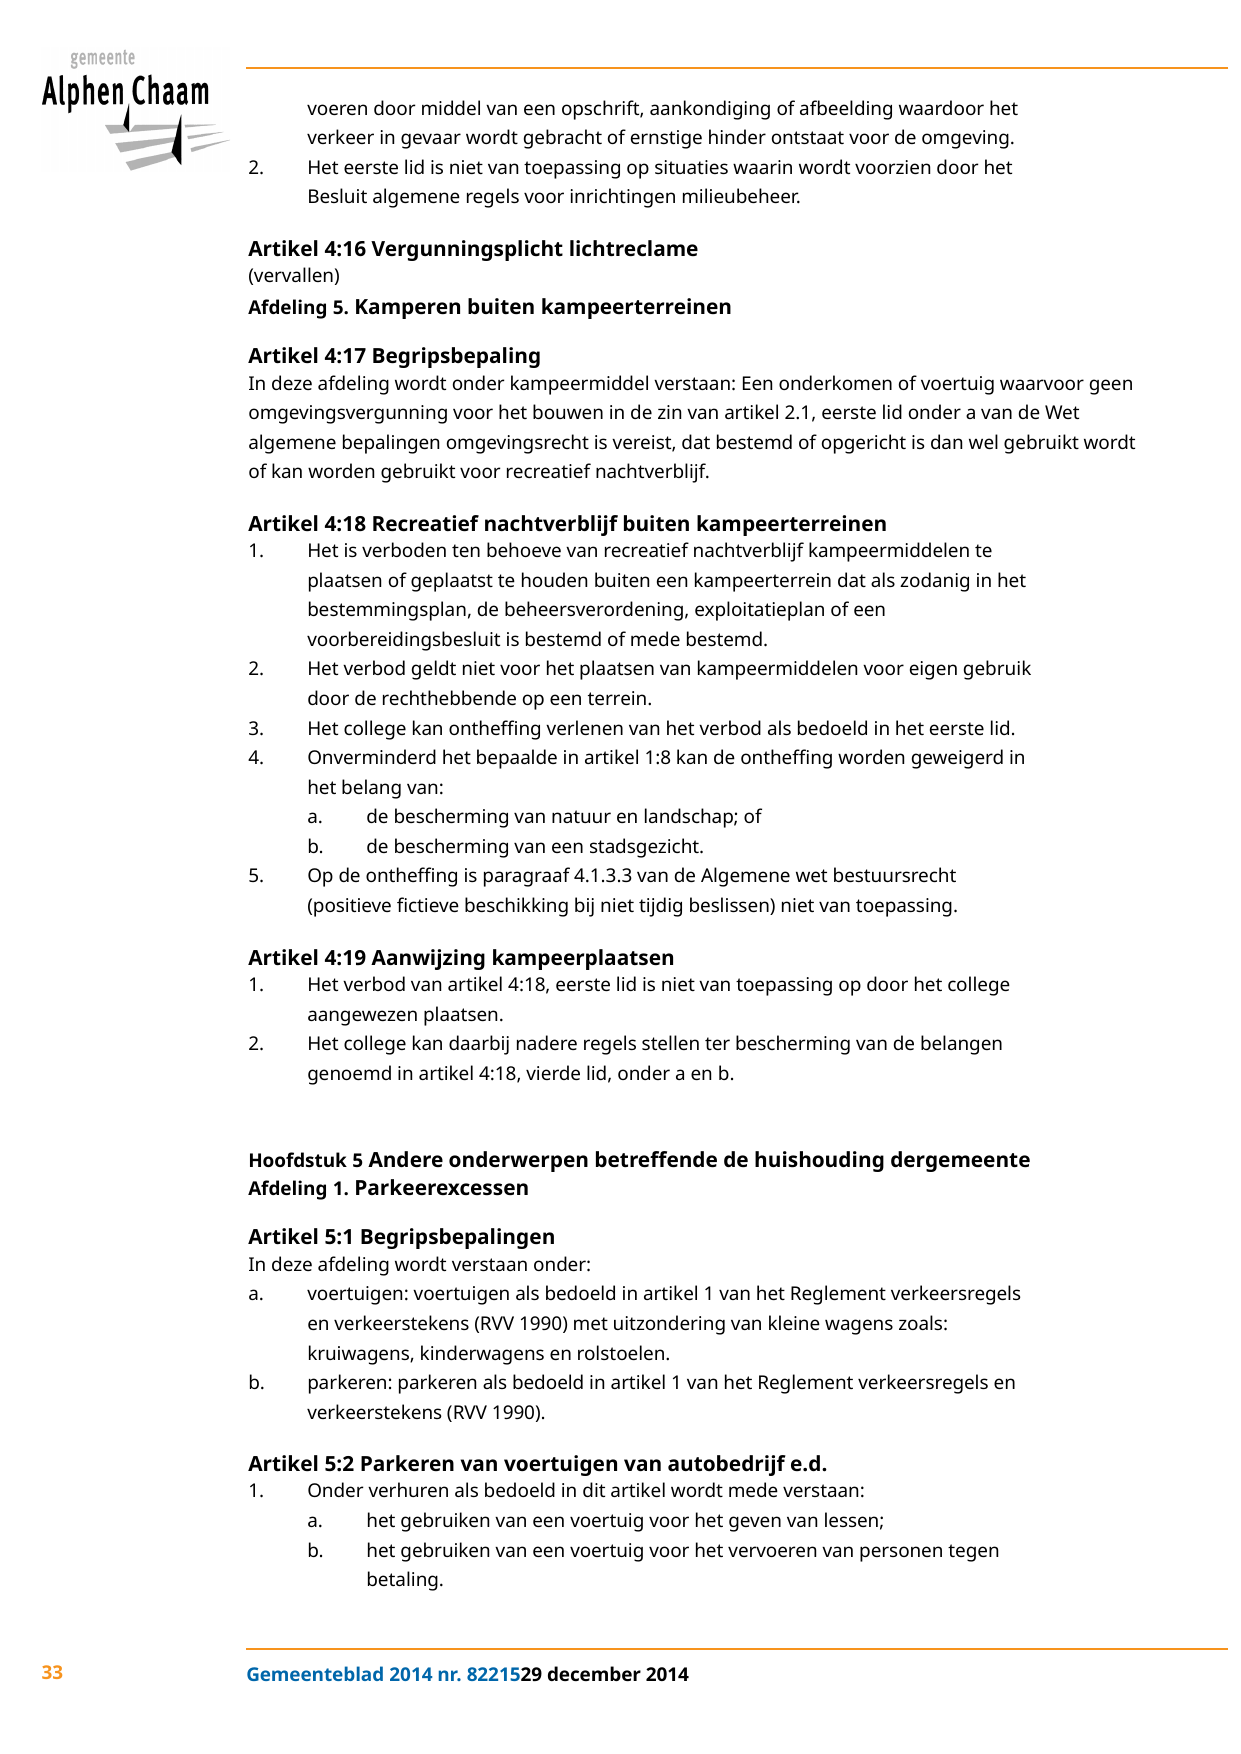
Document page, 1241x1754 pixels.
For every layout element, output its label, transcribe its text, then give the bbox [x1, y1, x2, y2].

picture [41, 47, 231, 172]
list betaling. [307, 1566, 1152, 1592]
list voeren door middel van een opschrift, aankondiging of afbeelding waardoor het [248, 95, 1152, 121]
list Het college kan ontheffing verlenen van het verbod als bedoeld in het eerste lid. [248, 715, 1152, 741]
list (positieve fictieve beschikking bij niet tijdig beslissen) niet van toepassing. [248, 892, 1152, 918]
list door de rechthebbende op een terrein. [248, 685, 1152, 711]
list Onverminderd het bepaalde in artikel 1:8 kan de ontheffing worden geweigerd in [248, 744, 1152, 770]
text Artikel 4:17 Begripsbepaling [248, 341, 1152, 370]
text Artikel 5:1 Begripsbepalingen [248, 1222, 1152, 1251]
text (vervallen) [248, 262, 1152, 288]
text In deze afdeling wordt onder kampeermiddel verstaan: Een onderkomen of voertuig waarvoor geen omgevingsvergunning voor het bouwen in de zin van artikel 2.1, eerste lid onder a van de Wet algemene bepalingen omgevingsrecht is vereist, dat bestemd of opgericht is dan wel gebruikt wordt of kan worden gebruikt voor recreatief nachtverblijf. [248, 370, 1152, 484]
list aangewezen plaatsen. [248, 1001, 1152, 1026]
list verkeerstekens (RVV 1990). [248, 1399, 1152, 1424]
text Hoofdstuk 5 Andere onderwerpen betreffende de huishouding dergemeente [248, 1145, 1152, 1173]
list Op de ontheffing is paragraaf 4.1.3.3 van de Algemene wet bestuursrecht [248, 863, 1152, 888]
list bestemmingsplan, de beheersverordening, exploitatieplan of een [248, 596, 1152, 622]
list Het college kan daarbij nadere regels stellen ter bescherming van de belangen [248, 1030, 1152, 1056]
list genoemd in artikel 4:18, vierde lid, onder a en b. [248, 1060, 1152, 1086]
list Het is verboden ten behoeve van recreatief nachtverblijf kampeermiddelen te [248, 537, 1152, 563]
text Artikel 4:19 Aanwijzing kampeerplaatsen [248, 943, 1152, 971]
list voertuigen: voertuigen als bedoeld in artikel 1 van het Reglement verkeersregels [248, 1281, 1152, 1306]
text In deze afdeling wordt verstaan onder: [248, 1251, 1152, 1277]
list het gebruiken van een voertuig voor het geven van lessen; [307, 1507, 1152, 1533]
list Besluit algemene regels voor inrichtingen milieubeheer. [248, 183, 1152, 209]
list plaatsen of geplaatst te houden buiten een kampeerterrein dat als zodanig in het [248, 567, 1152, 593]
list Onder verhuren als bedoeld in dit artikel wordt mede verstaan: [248, 1478, 1152, 1503]
list voorbereidingsbesluit is bestemd of mede bestemd. [248, 626, 1152, 652]
text Afdeling 5. Kamperen buiten kampeerterreinen [248, 292, 1152, 320]
list Het verbod geldt niet voor het plaatsen van kampeermiddelen voor eigen gebruik [248, 656, 1152, 681]
list verkeer in gevaar wordt gebracht of ernstige hinder ontstaat voor de omgeving. [248, 124, 1152, 150]
list kruiwagens, kinderwagens en rolstoelen. [248, 1340, 1152, 1365]
text Artikel 5:2 Parkeren van voertuigen van autobedrijf e.d. [248, 1449, 1152, 1478]
list de bescherming van een stadsgezicht. [307, 833, 1152, 859]
list parkeren: parkeren als bedoeld in artikel 1 van het Reglement verkeersregels en [248, 1369, 1152, 1395]
list en verkeerstekens (RVV 1990) met uitzondering van kleine wagens zoals: [248, 1310, 1152, 1336]
list de bescherming van natuur en landschap; of [307, 803, 1152, 829]
text Artikel 4:16 Vergunningsplicht lichtreclame [248, 234, 1152, 262]
list het gebruiken van een voertuig voor het vervoeren van personen tegen [307, 1537, 1152, 1563]
list Het eerste lid is niet van toepassing op situaties waarin wordt voorzien door het [248, 154, 1152, 180]
text Artikel 4:18 Recreatief nachtverblijf buiten kampeerterreinen [248, 509, 1152, 537]
text Afdeling 1. Parkeerexcessen [248, 1173, 1152, 1202]
list het belang van: [248, 774, 1152, 800]
list Het verbod van artikel 4:18, eerste lid is niet van toepassing op door het college [248, 971, 1152, 997]
